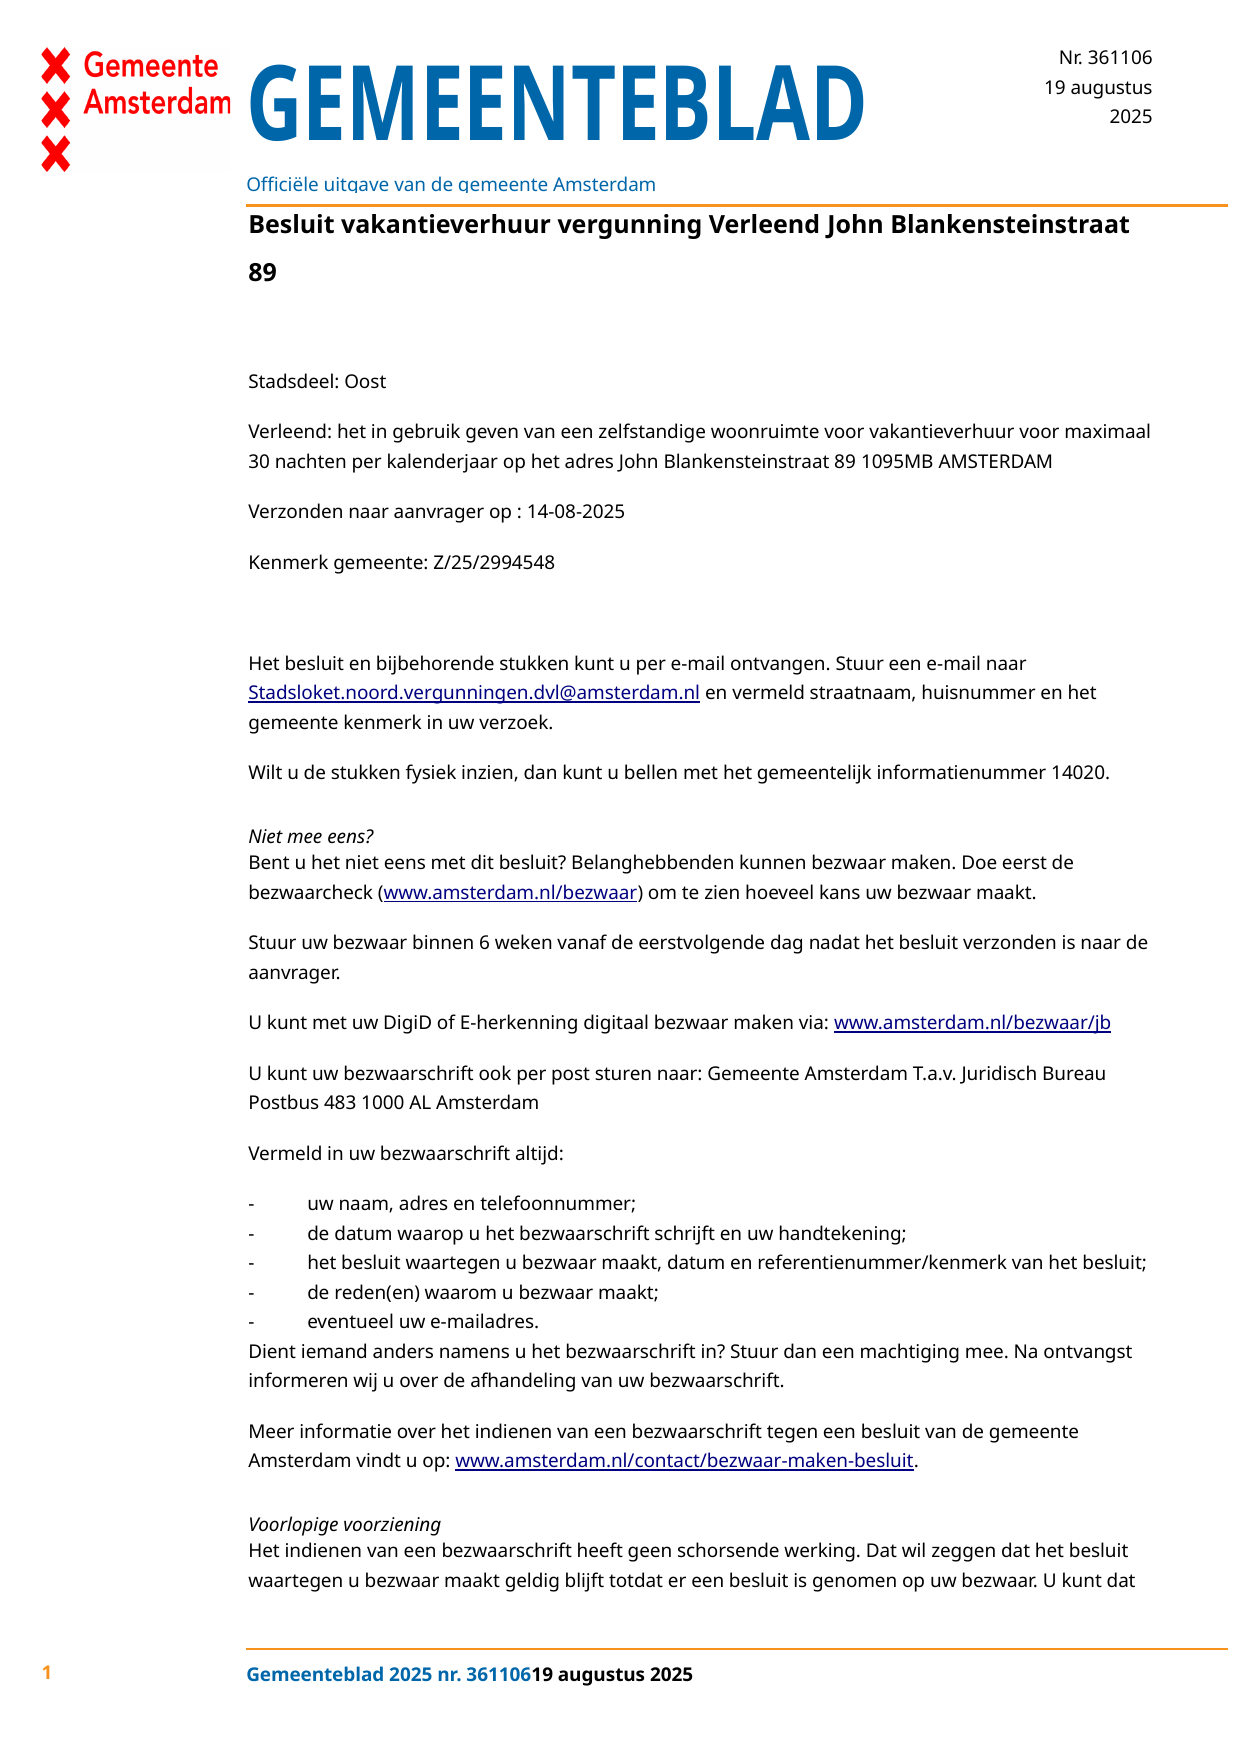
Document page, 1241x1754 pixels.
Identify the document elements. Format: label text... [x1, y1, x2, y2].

text Verzonden naar aanvrager op : 14-08-2025 [248, 499, 1152, 524]
text Besluit vakantieverhuur vergunning Verleend John Blankensteinstraat 89 [248, 207, 1152, 288]
text Vermeld in uw bezwaarschrift altijd: [248, 1140, 1152, 1165]
text Stuur uw bezwaar binnen 6 weken vanaf de eerstvolgende dag nadat het besluit verzonden is naar de aanvrager. [248, 929, 1152, 984]
picture [41, 47, 231, 172]
text Wilt u de stukken fysiek inzien, dan kunt u bellen met het gemeentelijk informatienummer 14020. [248, 759, 1152, 785]
text Kenmerk gemeente: Z/25/2994548 [248, 549, 1152, 575]
text Verleend: het in gebruik geven van een zelfstandige woonruimte voor vakantieverhuur voor maximaal 30 nachten per kalenderjaar op het adres John Blankensteinstraat 89 1095MB AMSTERDAM [248, 419, 1152, 474]
list de reden(en) waarom u bezwaar maakt; [248, 1279, 1152, 1304]
text Bent u het niet eens met dit besluit? Belanghebbenden kunnen bezwaar maken. Doe eerst de bezwaarcheck (www.amsterdam.nl/bezwaar) om te zien hoeveel kans uw bezwaar maakt. [248, 849, 1152, 904]
text Meer informatie over het indienen van een bezwaarschrift tegen een besluit van de gemeente Amsterdam vindt u op: www.amsterdam.nl/contact/bezwaar-maken-besluit. [248, 1418, 1152, 1473]
list eventueel uw e-mailadres. [248, 1308, 1152, 1334]
text Stadsdeel: Oost [248, 368, 1152, 394]
text Het besluit en bijbehorende stukken kunt u per e-mail ontvangen. Stuur een e-mail naar Stadsloket.noord.vergunningen.dvl@amsterdam.nl en vermeld straatnaam, huisnummer en het gemeente kenmerk in uw verzoek. [248, 650, 1152, 735]
list het besluit waartegen u bezwaar maakt, datum en referentienummer/kenmerk van het besluit; [248, 1249, 1152, 1275]
text U kunt met uw DigiD of E-herkenning digitaal bezwaar maken via: www.amsterdam.nl/bezwaar/jb [248, 1009, 1152, 1035]
text Dient iemand anders namens u het bezwaarschrift in? Stuur dan een machtiging mee. Na ontvangst informeren wij u over de afhandeling van uw bezwaarschrift. [248, 1338, 1152, 1393]
text U kunt uw bezwaarschrift ook per post sturen naar: Gemeente Amsterdam T.a.v. Juridisch Bureau Postbus 483 1000 AL Amsterdam [248, 1060, 1152, 1115]
list uw naam, adres en telefoonnummer; [248, 1190, 1152, 1216]
text Niet mee eens? [248, 823, 1152, 849]
text Het indienen van een bezwaarschrift heeft geen schorsende werking. Dat wil zeggen dat het besluit waartegen u bezwaar maakt geldig blijft totdat er een besluit is genomen op uw bezwaar. U kunt dat [248, 1537, 1152, 1593]
text Voorlopige voorziening [248, 1512, 1152, 1537]
list de datum waarop u het bezwaarschrift schrijft en uw handtekening; [248, 1220, 1152, 1245]
